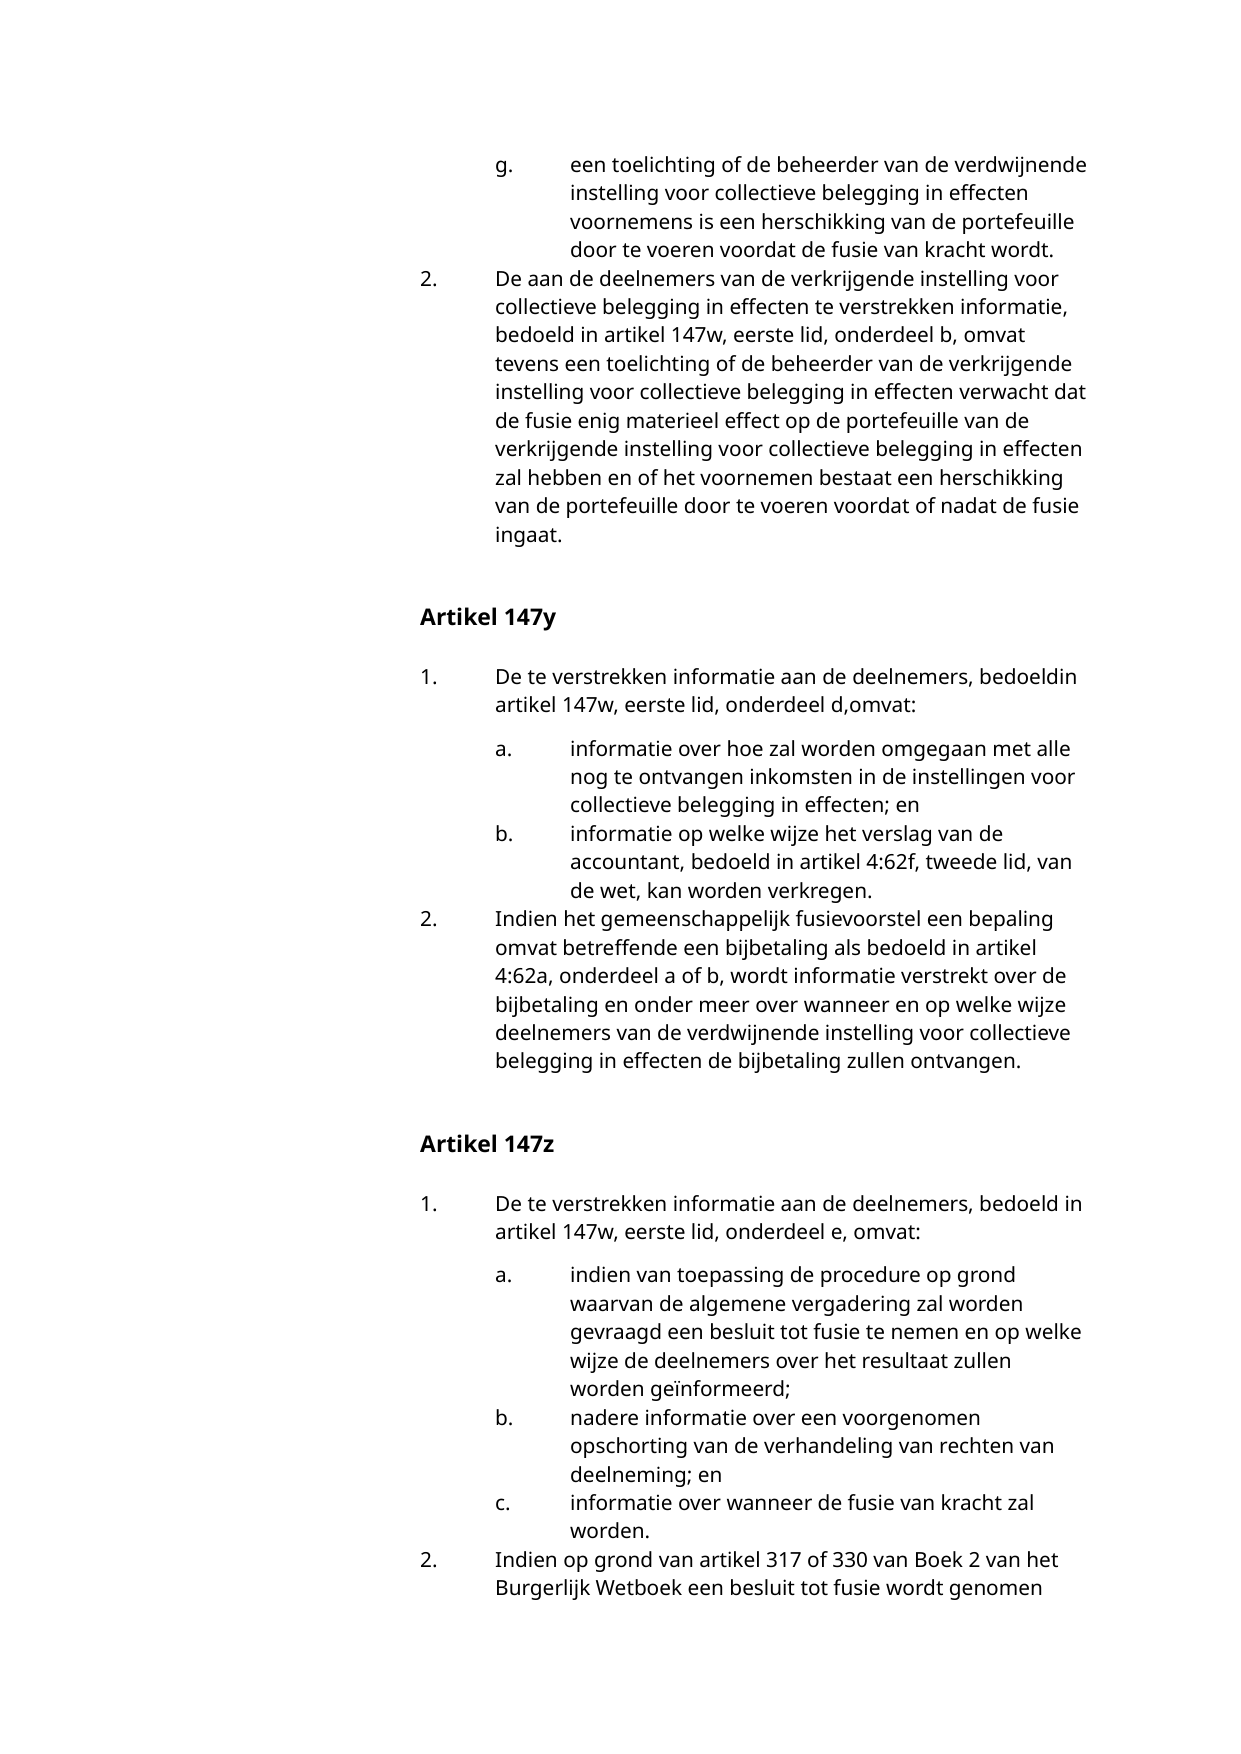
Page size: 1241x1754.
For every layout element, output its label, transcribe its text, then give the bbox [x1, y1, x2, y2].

list Indien het gemeenschappelijk fusievoorstel een bepaling omvat betreffende een bijbetaling als bedoeld in artikel 4:62a, onderdeel a of b, wordt informatie verstrekt over de bijbetaling en onder meer over wanneer en op welke wijze deelnemers van de verdwijnende instelling voor collectieve belegging in effecten de bijbetaling zullen ontvangen. [420, 904, 1090, 1075]
list informatie over hoe zal worden omgegaan met alle nog te ontvangen inkomsten in de instellingen voor collectieve belegging in effecten; en [495, 734, 1090, 819]
subtitle Artikel 147z [420, 1127, 1090, 1159]
list informatie op welke wijze het verslag van de accountant, bedoeld in artikel 4:62f, tweede lid, van de wet, kan worden verkregen. [495, 819, 1090, 904]
list nadere informatie over een voorgenomen opschorting van de verhandeling van rechten van deelneming; en [495, 1403, 1090, 1488]
list Indien op grond van artikel 317 of 330 van Boek 2 van het Burgerlijk Wetboek een besluit tot fusie wordt genomen [420, 1545, 1090, 1602]
list een toelichting of de beheerder van de verdwijnende instelling voor collectieve belegging in effecten voornemens is een herschikking van de portefeuille door te voeren voordat de fusie van kracht wordt. [495, 150, 1090, 264]
list De aan de deelnemers van de verkrijgende instelling voor collectieve belegging in effecten te verstrekken informatie, bedoeld in artikel 147w, eerste lid, onderdeel b, omvat tevens een toelichting of de beheerder van de verkrijgende instelling voor collectieve belegging in effecten verwacht dat de fusie enig materieel effect op de portefeuille van de verkrijgende instelling voor collectieve belegging in effecten zal hebben en of het voornemen bestaat een herschikking van de portefeuille door te voeren voordat of nadat de fusie ingaat. [420, 264, 1090, 548]
list indien van toepassing de procedure op grond waarvan de algemene vergadering zal worden gevraagd een besluit tot fusie te nemen en op welke wijze de deelnemers over het resultaat zullen worden geïnformeerd; [495, 1261, 1090, 1403]
list informatie over wanneer de fusie van kracht zal worden. [495, 1488, 1090, 1545]
list De te verstrekken informatie aan de deelnemers, bedoeldin artikel 147w, eerste lid, onderdeel d,omvat: [420, 662, 1090, 719]
list De te verstrekken informatie aan de deelnemers, bedoeld in artikel 147w, eerste lid, onderdeel e, omvat: [420, 1189, 1090, 1246]
subtitle Artikel 147y [420, 601, 1090, 632]
